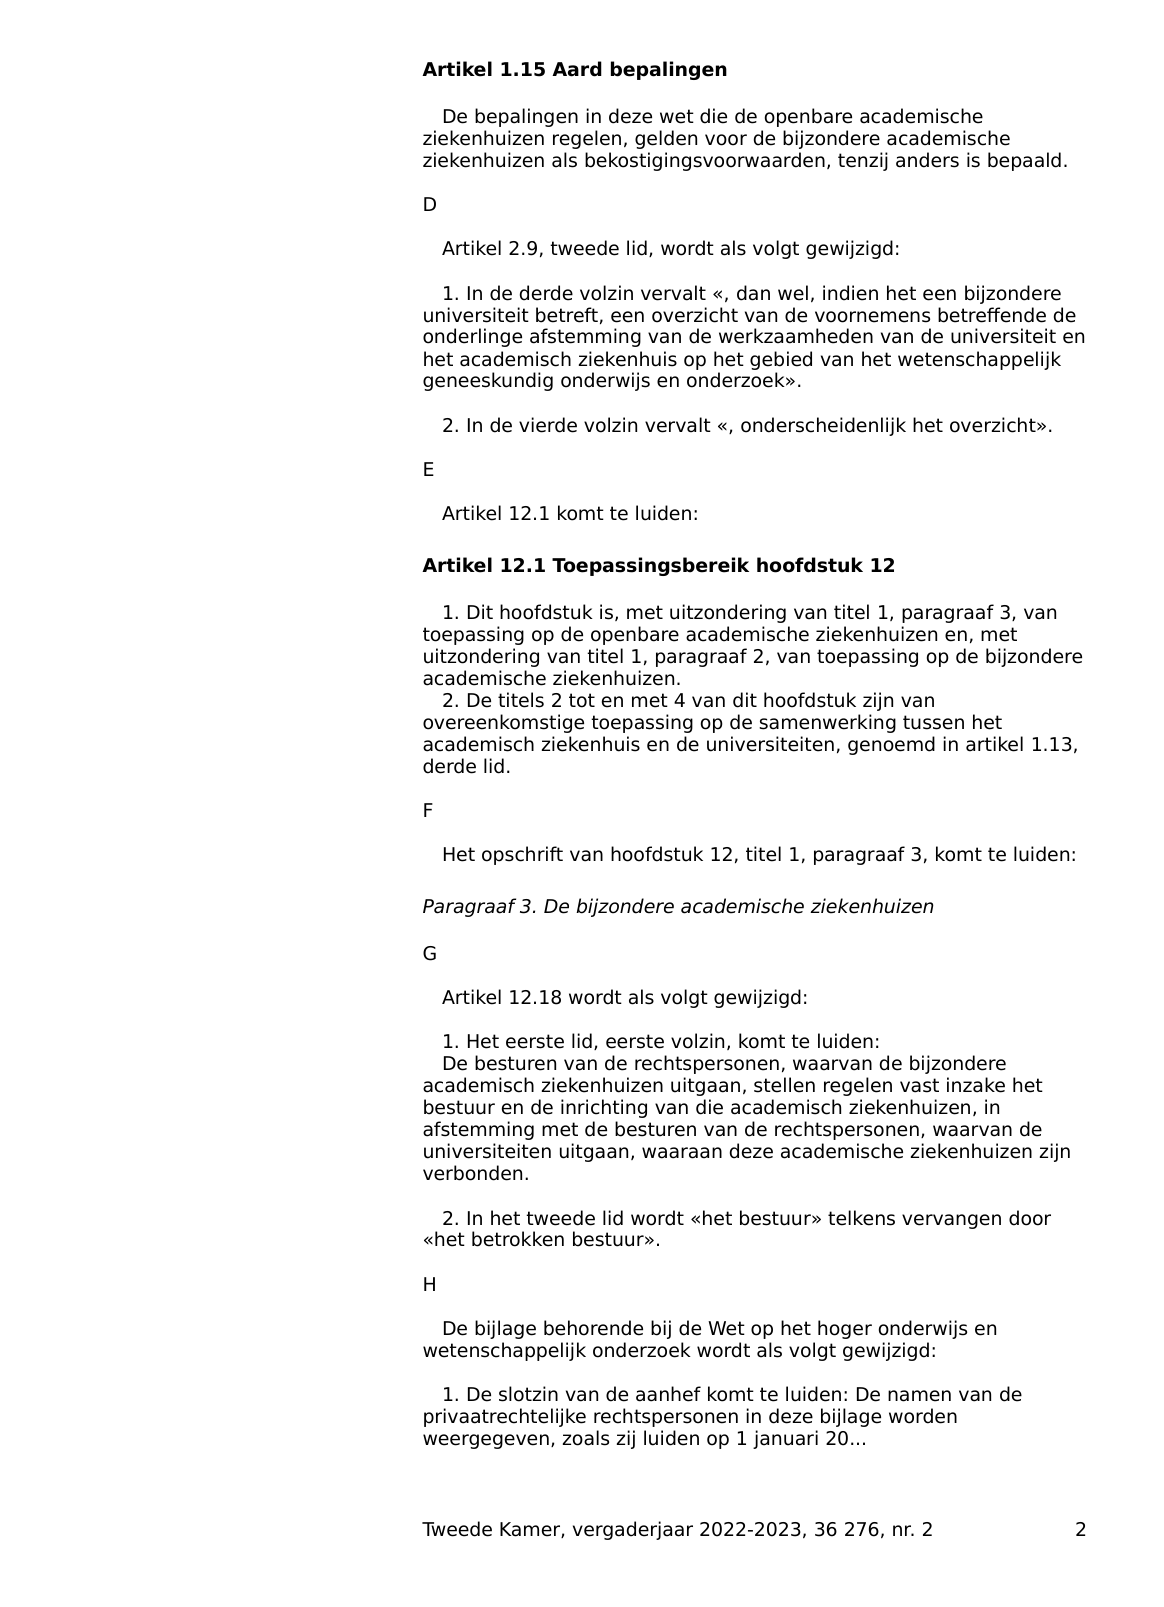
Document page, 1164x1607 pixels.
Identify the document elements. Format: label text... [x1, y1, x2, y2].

subtitle Artikel 12.1 Toepassingsbereik hoofdstuk 12 [422, 555, 1087, 577]
text Artikel 12.1 komt te luiden: [422, 503, 1087, 525]
text D [422, 194, 1087, 216]
text F [422, 800, 1087, 822]
text Het opschrift van hoofdstuk 12, titel 1, paragraaf 3, komt te luiden: [422, 844, 1087, 866]
text 2. In de vierde volzin vervalt «, onderscheidenlijk het overzicht». [422, 414, 1087, 437]
text H [422, 1273, 1087, 1296]
text 2. De titels 2 tot en met 4 van dit hoofdstuk zijn van overeenkomstige toepassing op de samenwerking tussen het academisch ziekenhuis en de universiteiten, genoemd in artikel 1.13, derde lid. [422, 690, 1087, 778]
text 1. De slotzin van de aanhef komt te luiden: De namen van de privaatrechtelijke rechtspersonen in deze bijlage worden weergegeven, zoals zij luiden op 1 januari 20... [422, 1384, 1087, 1450]
text 1. In de derde volzin vervalt «, dan wel, indien het een bijzondere universiteit betreft, een overzicht van de voornemens betreffende de onderlinge afstemming van de werkzaamheden van de universiteit en het academisch ziekenhuis op het gebied van het wetenschappelijk geneeskundig onderwijs en onderzoek». [422, 282, 1087, 392]
text 1. Het eerste lid, eerste volzin, komt te luiden: [422, 1031, 1087, 1053]
text 2. In het tweede lid wordt «het bestuur» telkens vervangen door «het betrokken bestuur». [422, 1207, 1087, 1251]
text De bijlage behorende bij de Wet op het hoger onderwijs en wetenschappelijk onderzoek wordt als volgt gewijzigd: [422, 1318, 1087, 1362]
text G [422, 943, 1087, 965]
text 1. Dit hoofdstuk is, met uitzondering van titel 1, paragraaf 3, van toepassing op de openbare academische ziekenhuizen en, met uitzondering van titel 1, paragraaf 2, van toepassing op de bijzondere academische ziekenhuizen. [422, 602, 1087, 690]
text De besturen van de rechtspersonen, waarvan de bijzondere academisch ziekenhuizen uitgaan, stellen regelen vast inzake het bestuur en de inrichting van die academisch ziekenhuizen, in afstemming met de besturen van de rechtspersonen, waarvan de universiteiten uitgaan, waaraan deze academische ziekenhuizen zijn verbonden. [422, 1053, 1087, 1185]
text De bepalingen in deze wet die de openbare academische ziekenhuizen regelen, gelden voor de bijzondere academische ziekenhuizen als bekostigingsvoorwaarden, tenzij anders is bepaald. [422, 106, 1087, 172]
text E [422, 459, 1087, 481]
subtitle Paragraaf 3. De bijzondere academische ziekenhuizen [422, 896, 1087, 918]
text Artikel 12.18 wordt als volgt gewijzigd: [422, 987, 1087, 1009]
subtitle Artikel 1.15 Aard bepalingen [422, 59, 1087, 81]
text Artikel 2.9, tweede lid, wordt als volgt gewijzigd: [422, 238, 1087, 260]
